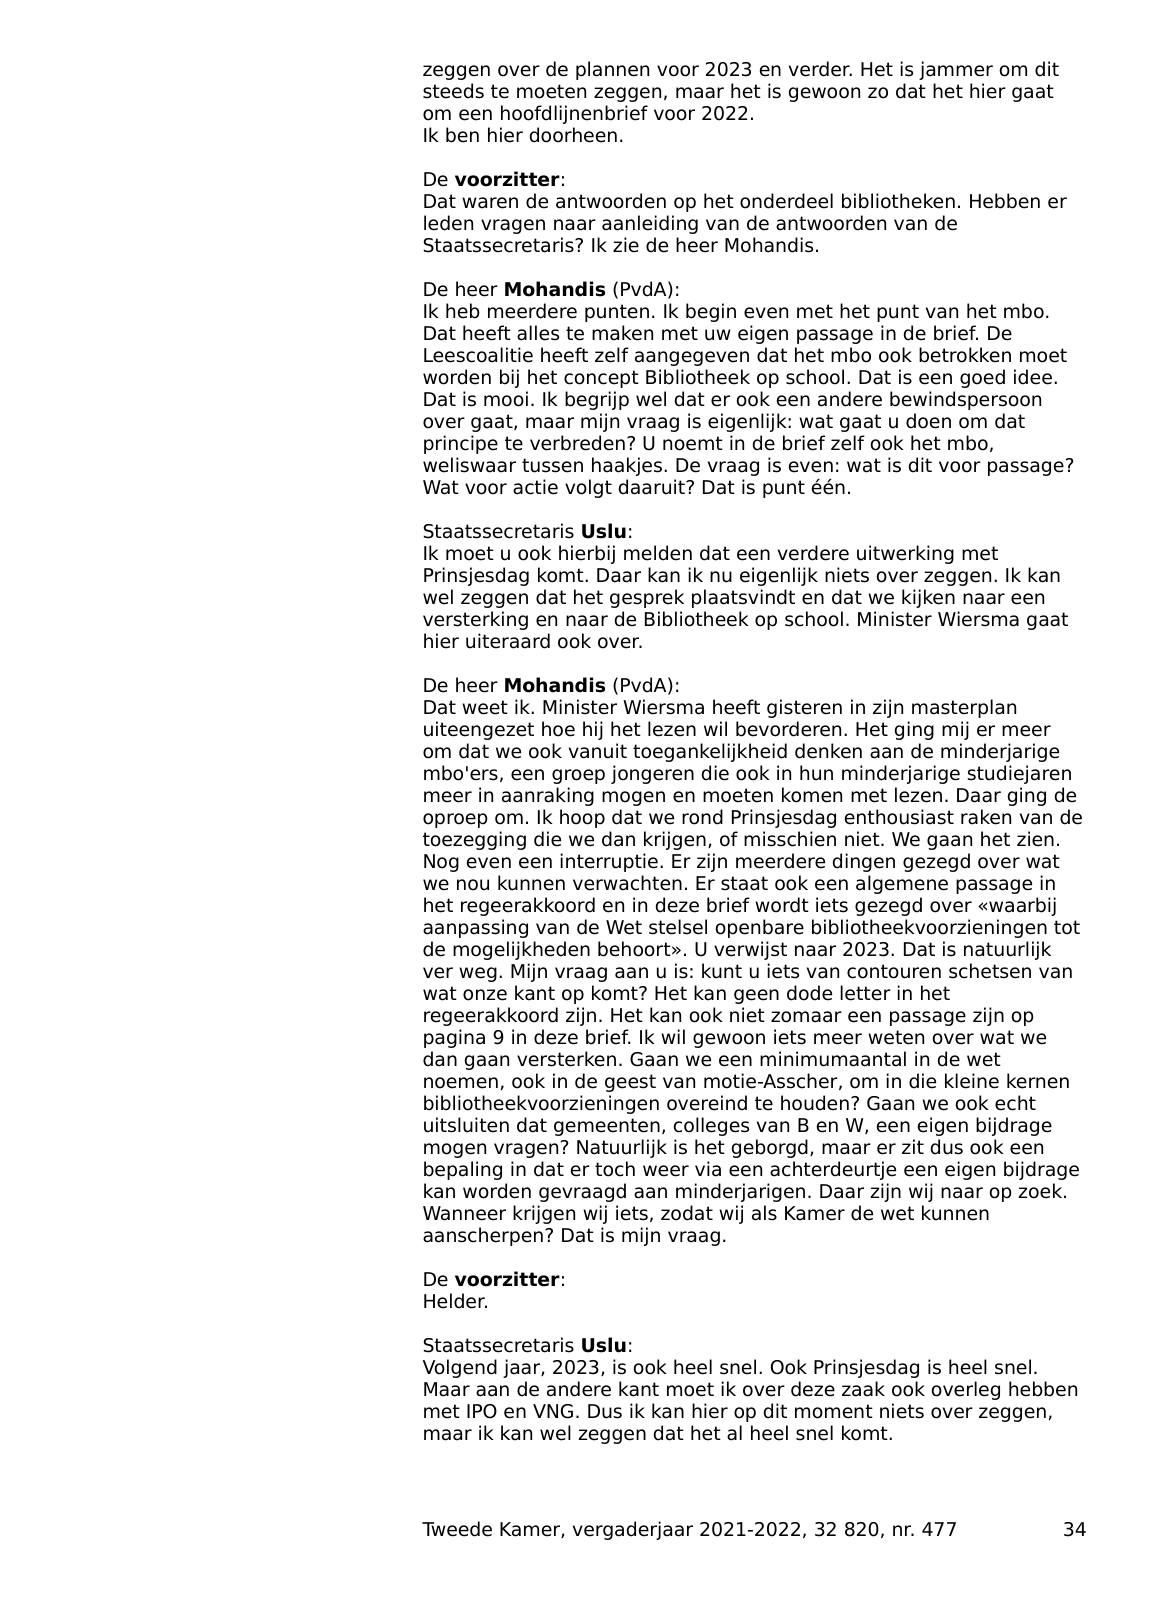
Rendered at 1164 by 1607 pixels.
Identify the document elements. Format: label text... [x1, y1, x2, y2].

text Ik heb meerdere punten. Ik begin even met het punt van het mbo. Dat heeft alles te maken met uw eigen passage in de brief. De Leescoalitie heeft zelf aangegeven dat het mbo ook betrokken moet worden bij het concept Bibliotheek op school. Dat is een goed idee. Dat is mooi. Ik begrijp wel dat er ook een andere bewindspersoon over gaat, maar mijn vraag is eigenlijk: wat gaat u doen om dat principe te verbreden? U noemt in de brief zelf ook het mbo, weliswaar tussen haakjes. De vraag is even: wat is dit voor passage? Wat voor actie volgt daaruit? Dat is punt één. [422, 301, 1087, 499]
text Nog even een interruptie. Er zijn meerdere dingen gezegd over wat we nou kunnen verwachten. Er staat ook een algemene passage in het regeerakkoord en in deze brief wordt iets gezegd over «waarbij aanpassing van de Wet stelsel openbare bibliotheekvoorzieningen tot de mogelijkheden behoort». U verwijst naar 2023. Dat is natuurlijk ver weg. Mijn vraag aan u is: kunt u iets van contouren schetsen van wat onze kant op komt? Het kan geen dode letter in het regeerakkoord zijn. Het kan ook niet zomaar een passage zijn op pagina 9 in deze brief. Ik wil gewoon iets meer weten over wat we dan gaan versterken. Gaan we een minimumaantal in de wet noemen, ook in de geest van motie-Asscher, om in die kleine kernen bibliotheekvoorzieningen overeind te houden? Gaan we ook echt uitsluiten dat gemeenten, colleges van B en W, een eigen bijdrage mogen vragen? Natuurlijk is het geborgd, maar er zit dus ook een bepaling in dat er toch weer via een achterdeurtje een eigen bijdrage kan worden gevraagd aan minderjarigen. Daar zijn wij naar op zoek. Wanneer krijgen wij iets, zodat wij als Kamer de wet kunnen aanscherpen? Dat is mijn vraag. [422, 851, 1087, 1247]
text Ik ben hier doorheen. [422, 125, 1087, 147]
text Staatssecretaris Uslu: [422, 521, 1087, 543]
text Dat waren de antwoorden op het onderdeel bibliotheken. Hebben er leden vragen naar aanleiding van de antwoorden van de Staatssecretaris? Ik zie de heer Mohandis. [422, 191, 1087, 257]
text De heer Mohandis (PvdA): [422, 675, 1087, 697]
text De voorzitter: [422, 1269, 1087, 1291]
text Staatssecretaris Uslu: [422, 1335, 1087, 1357]
text Volgend jaar, 2023, is ook heel snel. Ook Prinsjesdag is heel snel. Maar aan de andere kant moet ik over deze zaak ook overleg hebben met IPO en VNG. Dus ik kan hier op dit moment niets over zeggen, maar ik kan wel zeggen dat het al heel snel komt. [422, 1357, 1087, 1445]
text De heer Mohandis (PvdA): [422, 279, 1087, 301]
text Helder. [422, 1291, 1087, 1313]
text zeggen over de plannen voor 2023 en verder. Het is jammer om dit steeds te moeten zeggen, maar het is gewoon zo dat het hier gaat om een hoofdlijnenbrief voor 2022. [422, 59, 1087, 125]
text Dat weet ik. Minister Wiersma heeft gisteren in zijn masterplan uiteengezet hoe hij het lezen wil bevorderen. Het ging mij er meer om dat we ook vanuit toegankelijkheid denken aan de minderjarige mbo'ers, een groep jongeren die ook in hun minderjarige studiejaren meer in aanraking mogen en moeten komen met lezen. Daar ging de oproep om. Ik hoop dat we rond Prinsjesdag enthousiast raken van de toezegging die we dan krijgen, of misschien niet. We gaan het zien. [422, 697, 1087, 851]
text De voorzitter: [422, 169, 1087, 191]
text Ik moet u ook hierbij melden dat een verdere uitwerking met Prinsjesdag komt. Daar kan ik nu eigenlijk niets over zeggen. Ik kan wel zeggen dat het gesprek plaatsvindt en dat we kijken naar een versterking en naar de Bibliotheek op school. Minister Wiersma gaat hier uiteraard ook over. [422, 543, 1087, 653]
